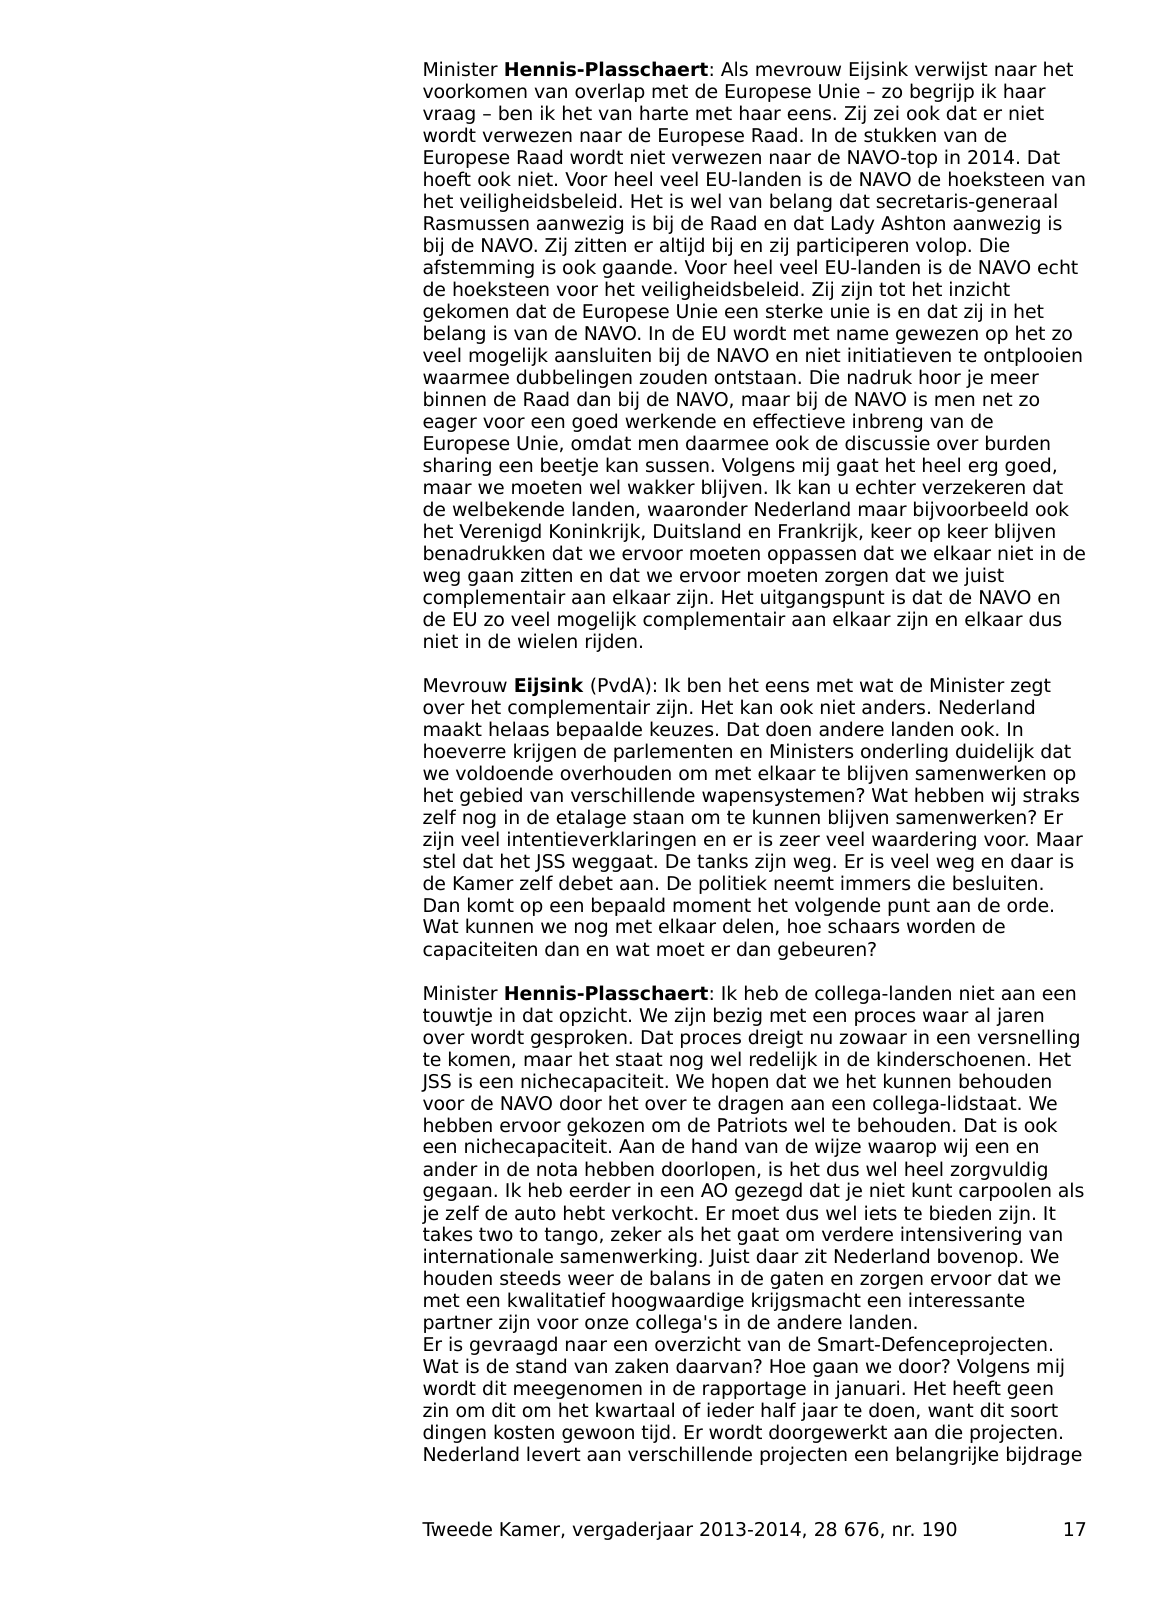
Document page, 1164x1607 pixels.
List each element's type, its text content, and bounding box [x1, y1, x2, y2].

text Mevrouw Eijsink (PvdA): Ik ben het eens met wat de Minister zegt over het complementair zijn. Het kan ook niet anders. Nederland maakt helaas bepaalde keuzes. Dat doen andere landen ook. In hoeverre krijgen de parlementen en Ministers onderling duidelijk dat we voldoende overhouden om met elkaar te blijven samenwerken op het gebied van verschillende wapensystemen? Wat hebben wij straks zelf nog in de etalage staan om te kunnen blijven samenwerken? Er zijn veel intentieverklaringen en er is zeer veel waardering voor. Maar stel dat het JSS weggaat. De tanks zijn weg. Er is veel weg en daar is de Kamer zelf debet aan. De politiek neemt immers die besluiten. Dan komt op een bepaald moment het volgende punt aan de orde. Wat kunnen we nog met elkaar delen, hoe schaars worden de capaciteiten dan en wat moet er dan gebeuren? [422, 675, 1087, 960]
text Minister Hennis-Plasschaert: Als mevrouw Eijsink verwijst naar het voorkomen van overlap met de Europese Unie – zo begrijp ik haar vraag – ben ik het van harte met haar eens. Zij zei ook dat er niet wordt verwezen naar de Europese Raad. In de stukken van de Europese Raad wordt niet verwezen naar de NAVO-top in 2014. Dat hoeft ook niet. Voor heel veel EU-landen is de NAVO de hoeksteen van het veiligheidsbeleid. Het is wel van belang dat secretaris-generaal Rasmussen aanwezig is bij de Raad en dat Lady Ashton aanwezig is bij de NAVO. Zij zitten er altijd bij en zij participeren volop. Die afstemming is ook gaande. Voor heel veel EU-landen is de NAVO echt de hoeksteen voor het veiligheidsbeleid. Zij zijn tot het inzicht gekomen dat de Europese Unie een sterke unie is en dat zij in het belang is van de NAVO. In de EU wordt met name gewezen op het zo veel mogelijk aansluiten bij de NAVO en niet initiatieven te ontplooien waarmee dubbelingen zouden ontstaan. Die nadruk hoor je meer binnen de Raad dan bij de NAVO, maar bij de NAVO is men net zo eager voor een goed werkende en effectieve inbreng van de Europese Unie, omdat men daarmee ook de discussie over burden sharing een beetje kan sussen. Volgens mij gaat het heel erg goed, maar we moeten wel wakker blijven. Ik kan u echter verzekeren dat de welbekende landen, waaronder Nederland maar bijvoorbeeld ook het Verenigd Koninkrijk, Duitsland en Frankrijk, keer op keer blijven benadrukken dat we ervoor moeten oppassen dat we elkaar niet in de weg gaan zitten en dat we ervoor moeten zorgen dat we juist complementair aan elkaar zijn. Het uitgangspunt is dat de NAVO en de EU zo veel mogelijk complementair aan elkaar zijn en elkaar dus niet in de wielen rijden. [422, 59, 1087, 652]
text Minister Hennis-Plasschaert: Ik heb de collega-landen niet aan een touwtje in dat opzicht. We zijn bezig met een proces waar al jaren over wordt gesproken. Dat proces dreigt nu zowaar in een versnelling te komen, maar het staat nog wel redelijk in de kinderschoenen. Het JSS is een nichecapaciteit. We hopen dat we het kunnen behouden voor de NAVO door het over te dragen aan een collega-lidstaat. We hebben ervoor gekozen om de Patriots wel te behouden. Dat is ook een nichecapaciteit. Aan de hand van de wijze waarop wij een en ander in de nota hebben doorlopen, is het dus wel heel zorgvuldig gegaan. Ik heb eerder in een AO gezegd dat je niet kunt carpoolen als je zelf de auto hebt verkocht. Er moet dus wel iets te bieden zijn. It takes two to tango, zeker als het gaat om verdere intensivering van internationale samenwerking. Juist daar zit Nederland bovenop. We houden steeds weer de balans in de gaten en zorgen ervoor dat we met een kwalitatief hoogwaardige krijgsmacht een interessante partner zijn voor onze collega's in de andere landen. [422, 983, 1087, 1334]
text Er is gevraagd naar een overzicht van de Smart-Defenceprojecten. Wat is de stand van zaken daarvan? Hoe gaan we door? Volgens mij wordt dit meegenomen in de rapportage in januari. Het heeft geen zin om dit om het kwartaal of ieder half jaar te doen, want dit soort dingen kosten gewoon tijd. Er wordt doorgewerkt aan die projecten. Nederland levert aan verschillende projecten een belangrijke bijdrage [422, 1334, 1087, 1466]
